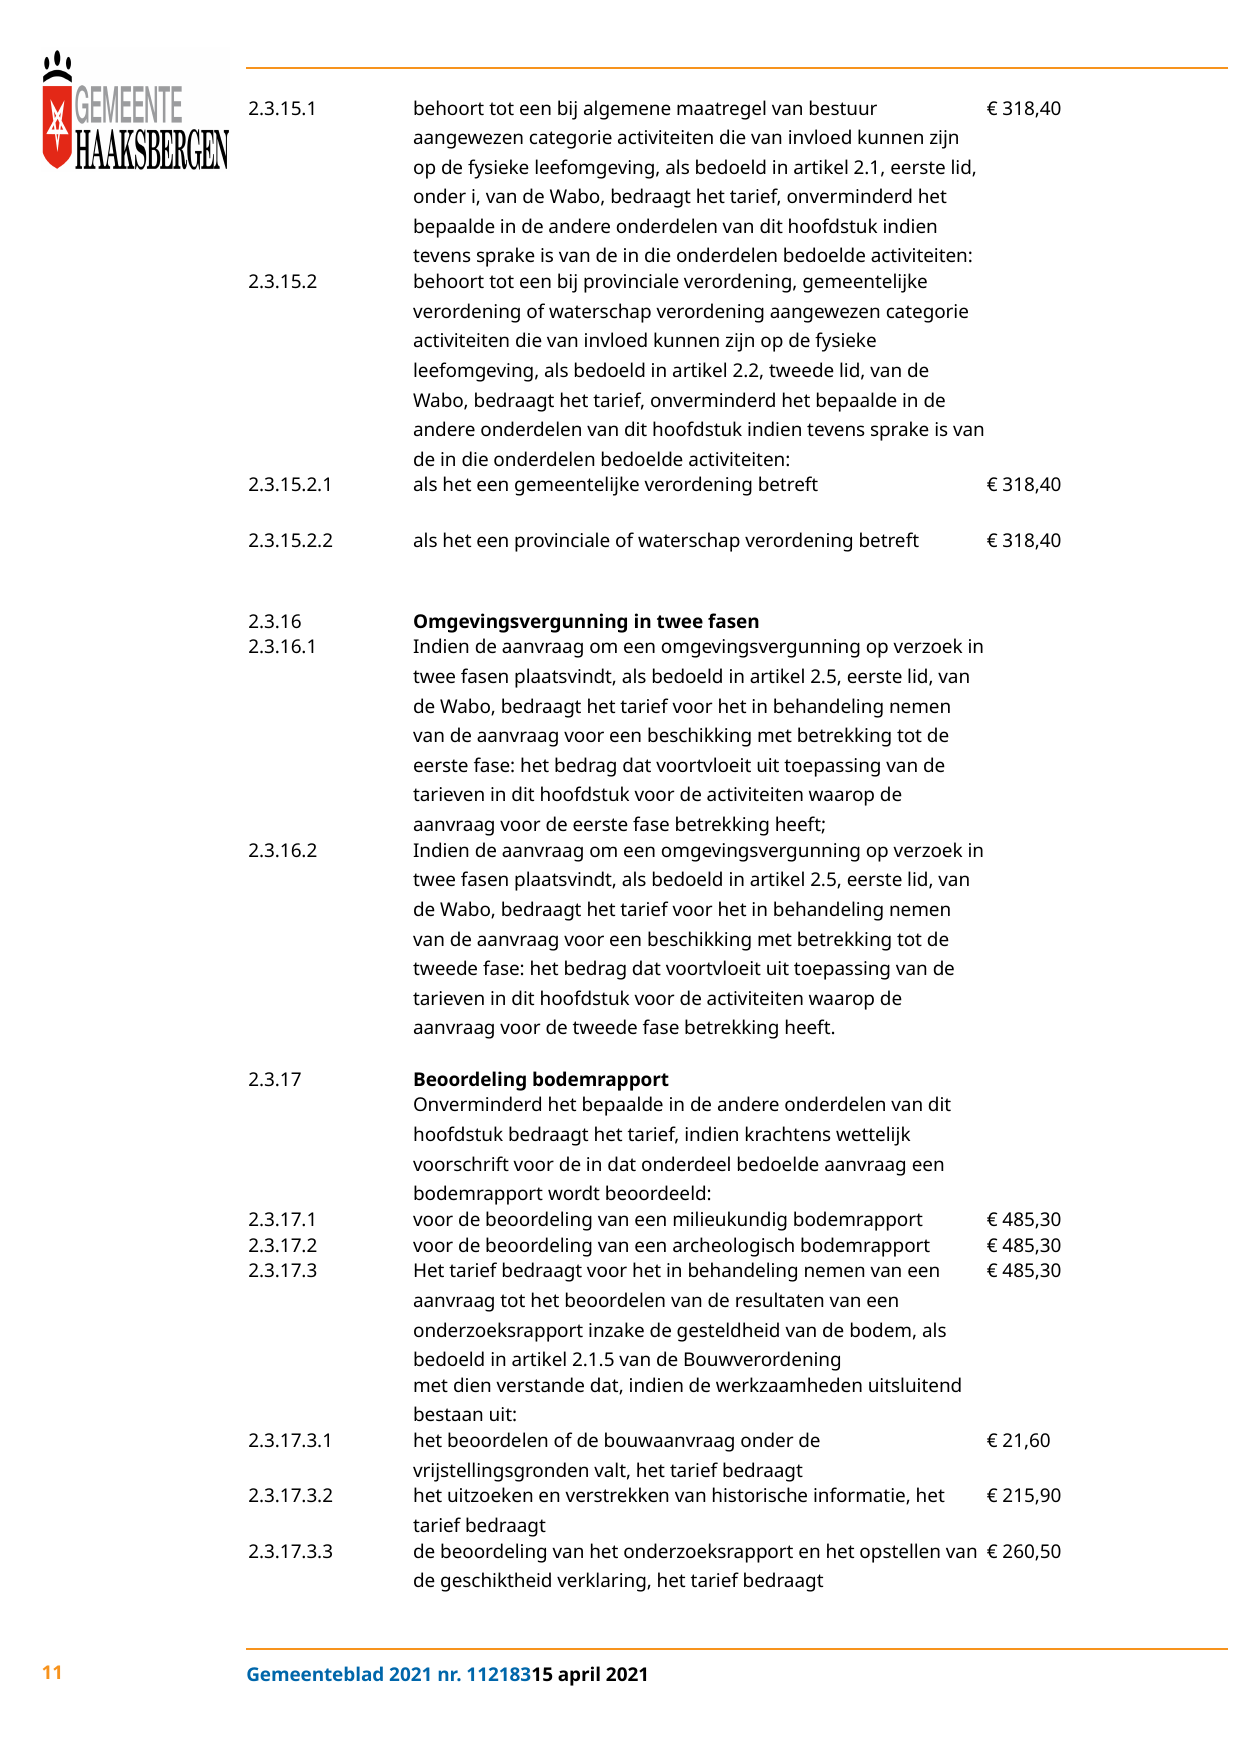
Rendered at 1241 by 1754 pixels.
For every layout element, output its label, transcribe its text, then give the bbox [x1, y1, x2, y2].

table_cell € 485,30 [987, 1206, 1152, 1232]
table_cell Het tarief bedraagt voor het in behandeling nemen van een aanvraag tot het beoordelen van de resultaten van een onderzoeksrapport inzake de gesteldheid van de bodem, als bedoeld in artikel 2.1.5 van de Bouwverordening [413, 1258, 987, 1372]
table_cell € 485,30 [987, 1258, 1152, 1372]
table_cell [248, 1372, 413, 1427]
picture [41, 47, 231, 172]
table_cell € 318,40 [987, 95, 1152, 268]
table_cell 2.3.15.2 [248, 269, 413, 472]
table_cell Onverminderd het bepaalde in de andere onderdelen van dit hoofdstuk bedraagt het tarief, indien krachtens wettelijk voorschrift voor de in dat onderdeel bedoelde aanvraag een bodemrapport wordt beoordeeld: [413, 1092, 987, 1206]
table_cell Indien de aanvraag om een omgevingsvergunning op verzoek in twee fasen plaatsvindt, als bedoeld in artikel 2.5, eerste lid, van de Wabo, bedraagt het tarief voor het in behandeling nemen van de aanvraag voor een beschikking met betrekking tot de eerste fase: het bedrag dat voortvloeit uit toepassing van de tarieven in dit hoofdstuk voor de activiteiten waarop de aanvraag voor de eerste fase betrekking heeft; [413, 634, 987, 837]
table_cell 2.3.17.3.1 [248, 1428, 413, 1483]
table_cell voor de beoordeling van een archeologisch bodemrapport [413, 1232, 987, 1258]
table_cell [413, 582, 987, 608]
table_cell Omgevingsvergunning in twee fasen [413, 608, 987, 634]
table_cell met dien verstande dat, indien de werkzaamheden uitsluitend bestaan uit: [413, 1372, 987, 1427]
table_cell [987, 269, 1152, 472]
table_cell voor de beoordeling van een milieukundig bodemrapport [413, 1206, 987, 1232]
table_cell 2.3.15.2.2 [248, 527, 413, 582]
table_cell [987, 582, 1152, 608]
table_cell [987, 1066, 1152, 1092]
table_cell [987, 837, 1152, 1040]
table_cell het beoordelen of de bouwaanvraag onder de vrijstellingsgronden valt, het tarief bedraagt [413, 1428, 987, 1483]
table_cell € 21,60 [987, 1428, 1152, 1483]
table_cell 2.3.17.2 [248, 1232, 413, 1258]
table_cell als het een provinciale of waterschap verordening betreft [413, 527, 987, 582]
table_cell 2.3.16 [248, 608, 413, 634]
table_cell € 318,40 [987, 527, 1152, 582]
table_cell de beoordeling van het onderzoeksrapport en het opstellen van de geschiktheid verklaring, het tarief bedraagt [413, 1538, 987, 1593]
table_cell [987, 608, 1152, 634]
table_cell Beoordeling bodemrapport [413, 1066, 987, 1092]
table_cell 2.3.17.1 [248, 1206, 413, 1232]
table_cell [413, 1040, 987, 1066]
table_cell € 318,40 [987, 472, 1152, 527]
table_cell behoort tot een bij algemene maatregel van bestuur aangewezen categorie activiteiten die van invloed kunnen zijn op de fysieke leefomgeving, als bedoeld in artikel 2.1, eerste lid, onder i, van de Wabo, bedraagt het tarief, onverminderd het bepaalde in de andere onderdelen van dit hoofdstuk indien tevens sprake is van de in die onderdelen bedoelde activiteiten: [413, 95, 987, 268]
table_cell 2.3.16.2 [248, 837, 413, 1040]
table_cell [248, 582, 413, 608]
table_cell 2.3.15.2.1 [248, 472, 413, 527]
table_cell 2.3.17 [248, 1066, 413, 1092]
table_cell 2.3.17.3.3 [248, 1538, 413, 1593]
table_cell 2.3.15.1 [248, 95, 413, 268]
table_cell 2.3.17.3 [248, 1258, 413, 1372]
table_cell [987, 1092, 1152, 1206]
table_cell [987, 634, 1152, 837]
table_cell als het een gemeentelijke verordening betreft [413, 472, 987, 527]
table_cell [987, 1040, 1152, 1066]
table_cell [248, 1040, 413, 1066]
table_cell behoort tot een bij provinciale verordening, gemeentelijke verordening of waterschap verordening aangewezen categorie activiteiten die van invloed kunnen zijn op de fysieke leefomgeving, als bedoeld in artikel 2.2, tweede lid, van de Wabo, bedraagt het tarief, onverminderd het bepaalde in de andere onderdelen van dit hoofdstuk indien tevens sprake is van de in die onderdelen bedoelde activiteiten: [413, 269, 987, 472]
table_cell [248, 1092, 413, 1206]
table_cell € 215,90 [987, 1483, 1152, 1538]
table_cell € 485,30 [987, 1232, 1152, 1258]
table_cell het uitzoeken en verstrekken van historische informatie, het tarief bedraagt [413, 1483, 987, 1538]
table_cell € 260,50 [987, 1538, 1152, 1593]
table_cell 2.3.17.3.2 [248, 1483, 413, 1538]
table_cell [987, 1372, 1152, 1427]
table_cell 2.3.16.1 [248, 634, 413, 837]
table_cell Indien de aanvraag om een omgevingsvergunning op verzoek in twee fasen plaatsvindt, als bedoeld in artikel 2.5, eerste lid, van de Wabo, bedraagt het tarief voor het in behandeling nemen van de aanvraag voor een beschikking met betrekking tot de tweede fase: het bedrag dat voortvloeit uit toepassing van de tarieven in dit hoofdstuk voor de activiteiten waarop de aanvraag voor de tweede fase betrekking heeft. [413, 837, 987, 1040]
